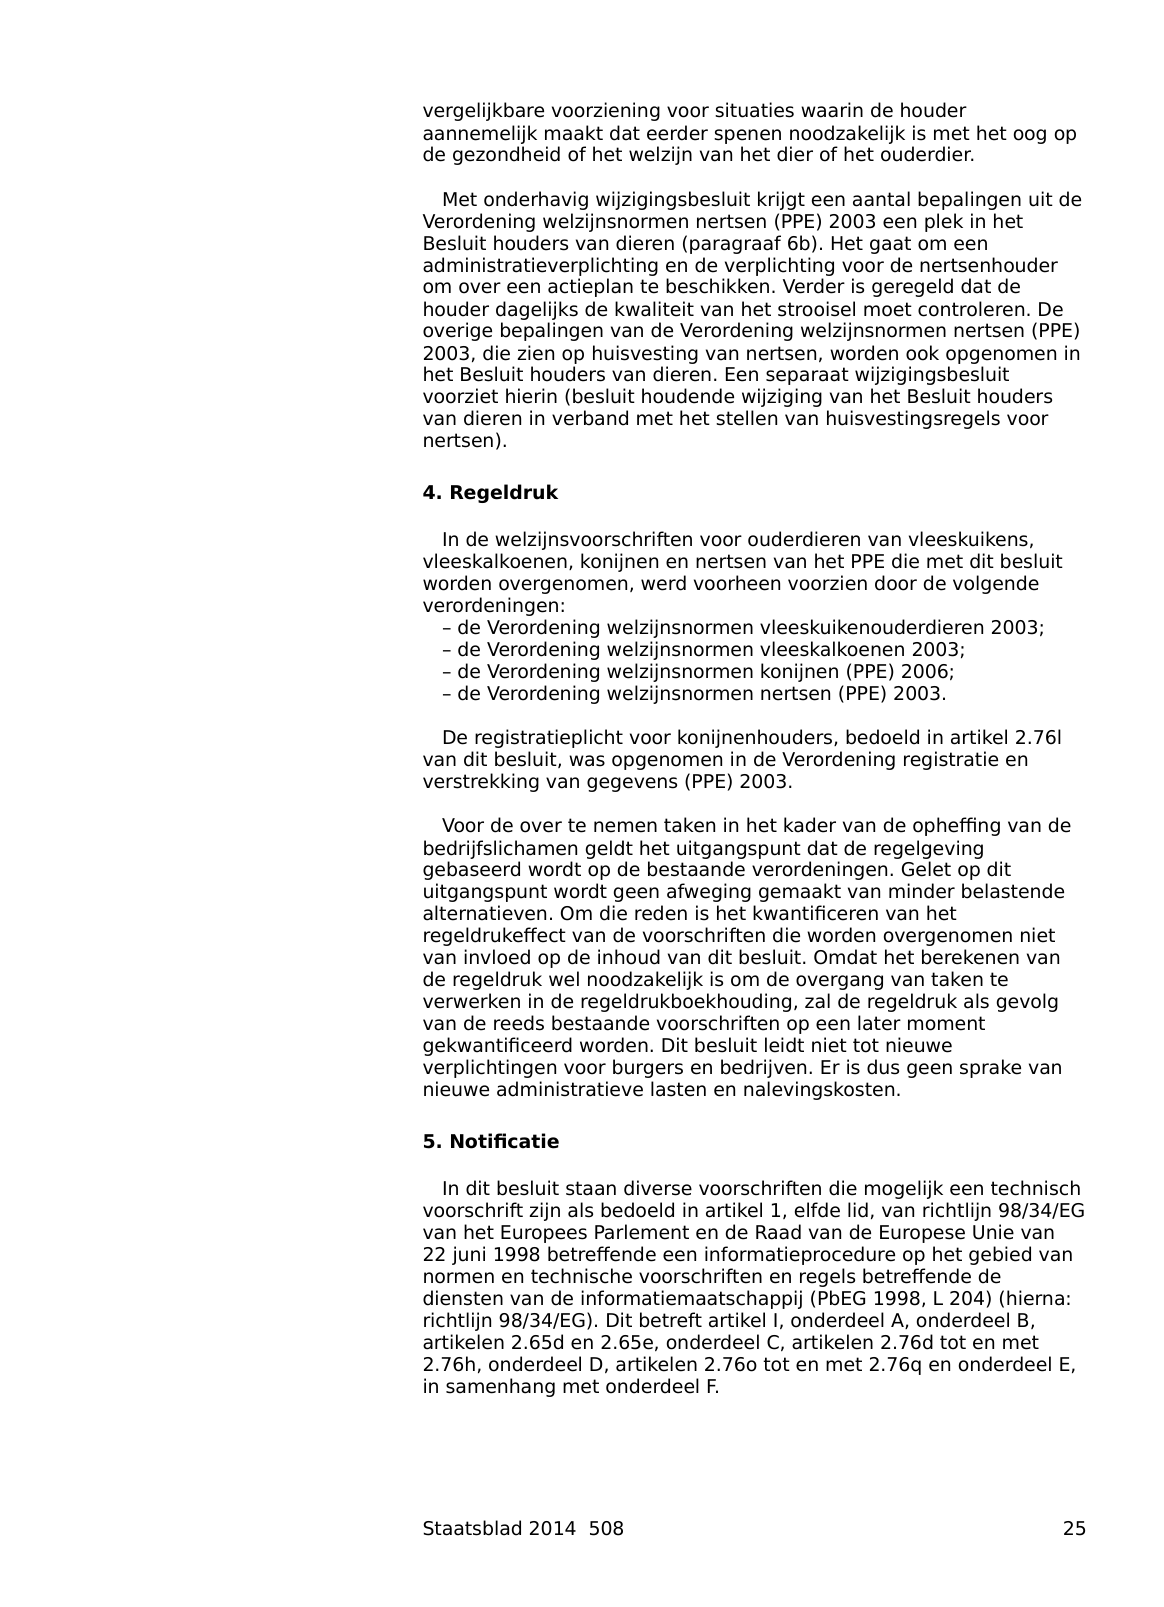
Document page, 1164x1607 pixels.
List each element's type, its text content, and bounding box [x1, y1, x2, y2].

text De registratieplicht voor konijnenhouders, bedoeld in artikel 2.76l van dit besluit, was opgenomen in de Verordening registratie en verstrekking van gegevens (PPE) 2003. [422, 727, 1087, 793]
text In de welzijnsvoorschriften voor ouderdieren van vleeskuikens, vleeskalkoenen, konijnen en nertsen van het PPE die met dit besluit worden overgenomen, werd voorheen voorzien door de volgende verordeningen: [422, 529, 1087, 617]
subtitle 5. Notificatie [422, 1131, 1087, 1153]
subtitle 4. Regeldruk [422, 482, 1087, 504]
text In dit besluit staan diverse voorschriften die mogelijk een technisch voorschrift zijn als bedoeld in artikel 1, elfde lid, van richtlijn 98/34/EG van het Europees Parlement en de Raad van de Europese Unie van 22 juni 1998 betreffende een informatieprocedure op het gebied van normen en technische voorschriften en regels betreffende de diensten van de informatiemaatschappij (PbEG 1998, L 204) (hierna: richtlijn 98/34/EG). Dit betreft artikel I, onderdeel A, onderdeel B, artikelen 2.65d en 2.65e, onderdeel C, artikelen 2.76d tot en met 2.76h, onderdeel D, artikelen 2.76o tot en met 2.76q en onderdeel E, in samenhang met onderdeel F. [422, 1178, 1087, 1398]
text Met onderhavig wijzigingsbesluit krijgt een aantal bepalingen uit de Verordening welzijnsnormen nertsen (PPE) 2003 een plek in het Besluit houders van dieren (paragraaf 6b). Het gaat om een administratieverplichting en de verplichting voor de nertsenhouder om over een actieplan te beschikken. Verder is geregeld dat de houder dagelijks de kwaliteit van het strooisel moet controleren. De overige bepalingen van de Verordening welzijnsnormen nertsen (PPE) 2003, die zien op huisvesting van nertsen, worden ook opgenomen in het Besluit houders van dieren. Een separaat wijzigingsbesluit voorziet hierin (besluit houdende wijziging van het Besluit houders van dieren in verband met het stellen van huisvestingsregels voor nertsen). [422, 188, 1087, 452]
text – de Verordening welzijnsnormen konijnen (PPE) 2006; [422, 661, 1087, 683]
text – de Verordening welzijnsnormen nertsen (PPE) 2003. [422, 683, 1087, 705]
text – de Verordening welzijnsnormen vleeskalkoenen 2003; [422, 639, 1087, 661]
text Voor de over te nemen taken in het kader van de opheffing van de bedrijfslichamen geldt het uitgangspunt dat de regelgeving gebaseerd wordt op de bestaande verordeningen. Gelet op dit uitgangspunt wordt geen afweging gemaakt van minder belastende alternatieven. Om die reden is het kwantificeren van het regeldrukeffect van de voorschriften die worden overgenomen niet van invloed op de inhoud van dit besluit. Omdat het berekenen van de regeldruk wel noodzakelijk is om de overgang van taken te verwerken in de regeldrukboekhouding, zal de regeldruk als gevolg van de reeds bestaande voorschriften op een later moment gekwantificeerd worden. Dit besluit leidt niet tot nieuwe verplichtingen voor burgers en bedrijven. Er is dus geen sprake van nieuwe administratieve lasten en nalevingskosten. [422, 815, 1087, 1101]
text vergelijkbare voorziening voor situaties waarin de houder aannemelijk maakt dat eerder spenen noodzakelijk is met het oog op de gezondheid of het welzijn van het dier of het ouderdier. [422, 100, 1087, 166]
text – de Verordening welzijnsnormen vleeskuikenouderdieren 2003; [422, 617, 1087, 639]
